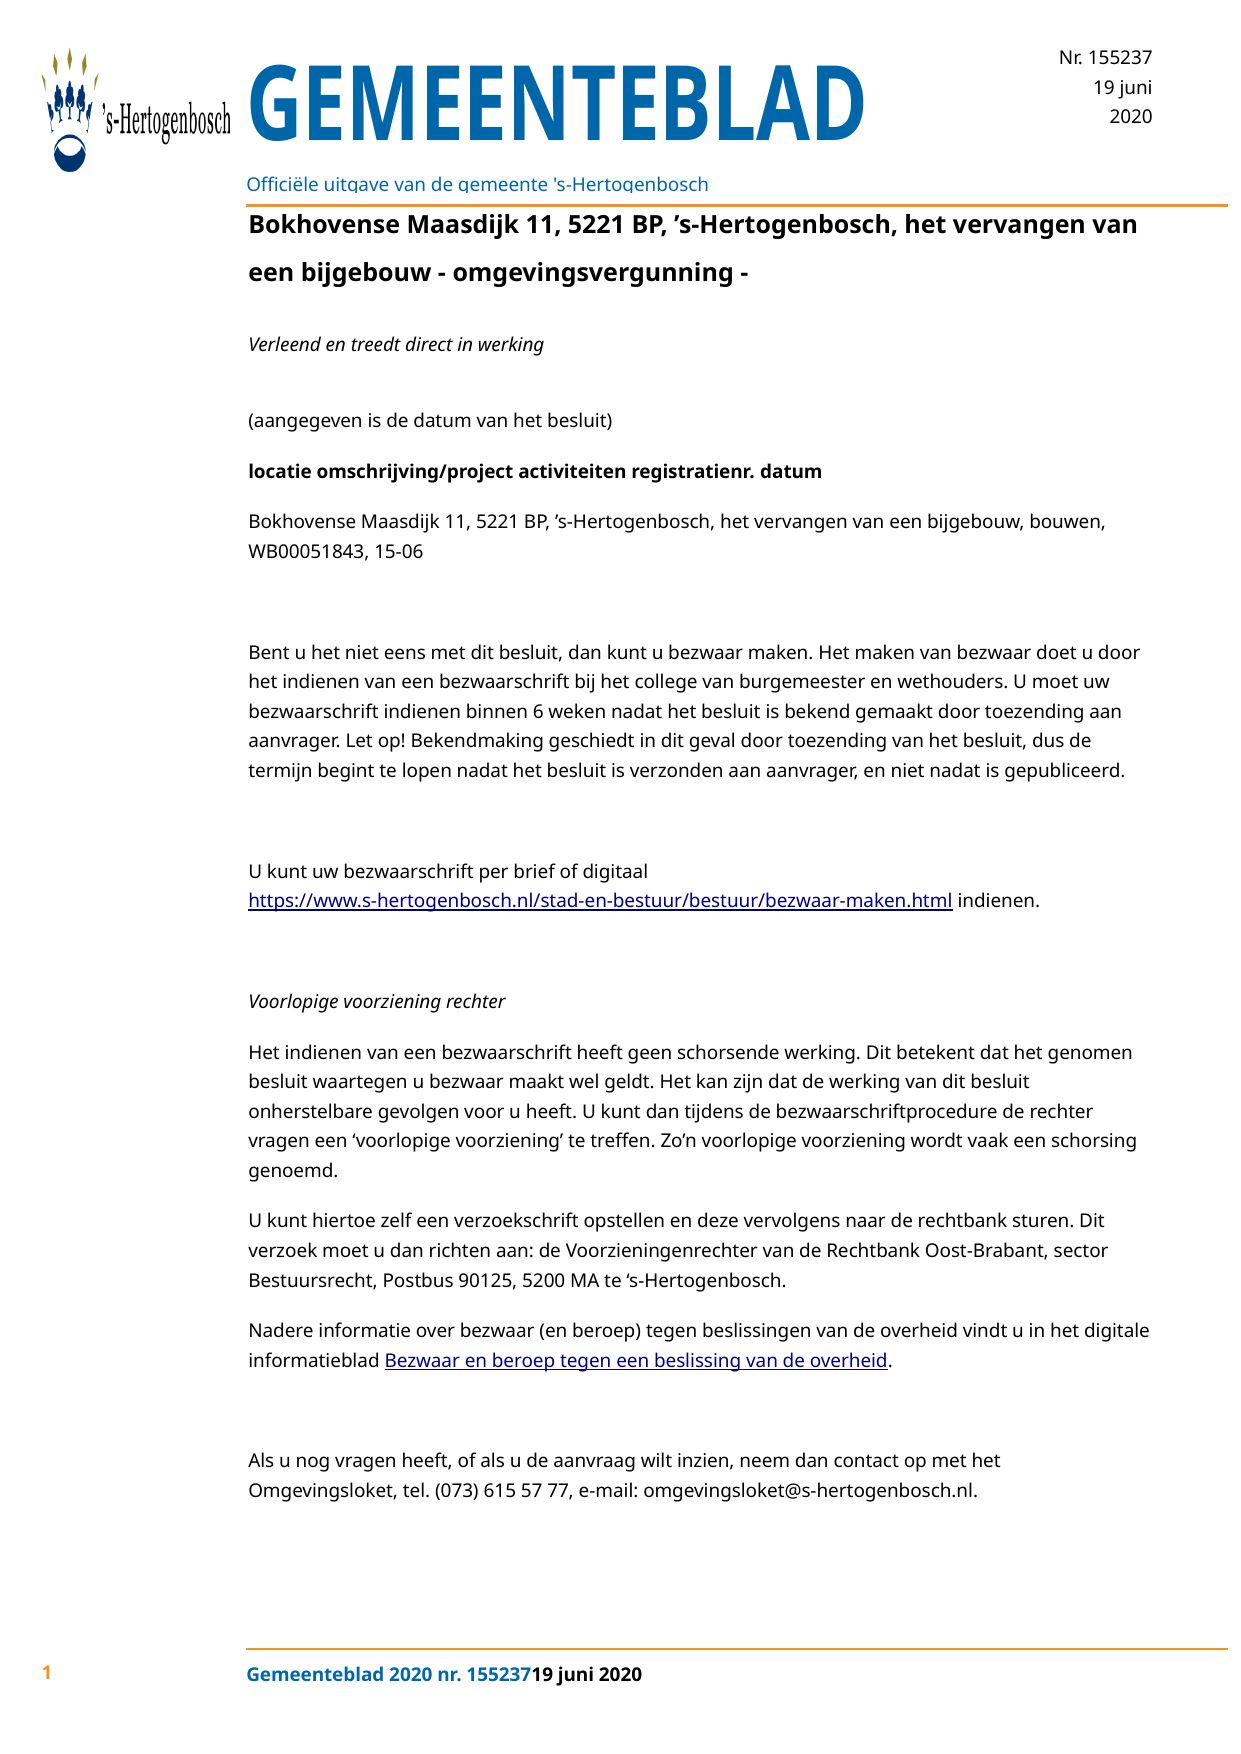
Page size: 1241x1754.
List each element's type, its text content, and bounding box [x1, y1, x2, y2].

text locatie omschrijving/project activiteiten registratienr. datum [248, 458, 1152, 484]
text U kunt hiertoe zelf een verzoekschrift opstellen en deze vervolgens naar de rechtbank sturen. Dit verzoek moet u dan richten aan: de Voorzieningenrechter van de Rechtbank Oost-Brabant, sector Bestuursrecht, Postbus 90125, 5200 MA te ‘s-Hertogenbosch. [248, 1208, 1152, 1292]
text Bent u het niet eens met dit besluit, dan kunt u bezwaar maken. Het maken van bezwaar doet u door het indienen van een bezwaarschrift bij het college van burgemeester en wethouders. U moet uw bezwaarschrift indienen binnen 6 weken nadat het besluit is bekend gemaakt door toezending aan aanvrager. Let op! Bekendmaking geschiedt in dit geval door toezending van het besluit, dus de termijn begint te lopen nadat het besluit is verzonden aan aanvrager, en niet nadat is gepubliceerd. [248, 639, 1152, 783]
text (aangegeven is de datum van het besluit) [248, 408, 1152, 433]
text Verleend en treedt direct in werking [248, 331, 1152, 357]
text Voorlopige voorziening rechter [248, 988, 1152, 1014]
text U kunt uw bezwaarschrift per brief of digitaal https://www.s-hertogenbosch.nl/stad-en-bestuur/bestuur/bezwaar-maken.html indienen. [248, 858, 1152, 913]
text Bokhovense Maasdijk 11, 5221 BP, ’s-Hertogenbosch, het vervangen van een bijgebouw, bouwen, WB00051843, 15-06 [248, 508, 1152, 564]
text Als u nog vragen heeft, of als u de aanvraag wilt inzien, neem dan contact op met het Omgevingsloket, tel. (073) 615 57 77, e-mail: omgevingsloket@s-hertogenbosch.nl. [248, 1448, 1152, 1503]
picture [41, 47, 231, 172]
text Nadere informatie over bezwaar (en beroep) tegen beslissingen van de overheid vindt u in het digitale informatieblad Bezwaar en beroep tegen een beslissing van de overheid. [248, 1317, 1152, 1372]
text Het indienen van een bezwaarschrift heeft geen schorsende werking. Dit betekent dat het genomen besluit waartegen u bezwaar maakt wel geldt. Het kan zijn dat de werking van dit besluit onherstelbare gevolgen voor u heeft. U kunt dan tijdens de bezwaarschriftprocedure de rechter vragen een ‘voorlopige voorziening’ te treffen. Zo’n voorlopige voorziening wordt vaak een schorsing genoemd. [248, 1039, 1152, 1183]
text Bokhovense Maasdijk 11, 5221 BP, ’s-Hertogenbosch, het vervangen van een bijgebouw - omgevingsvergunning - [248, 207, 1152, 288]
